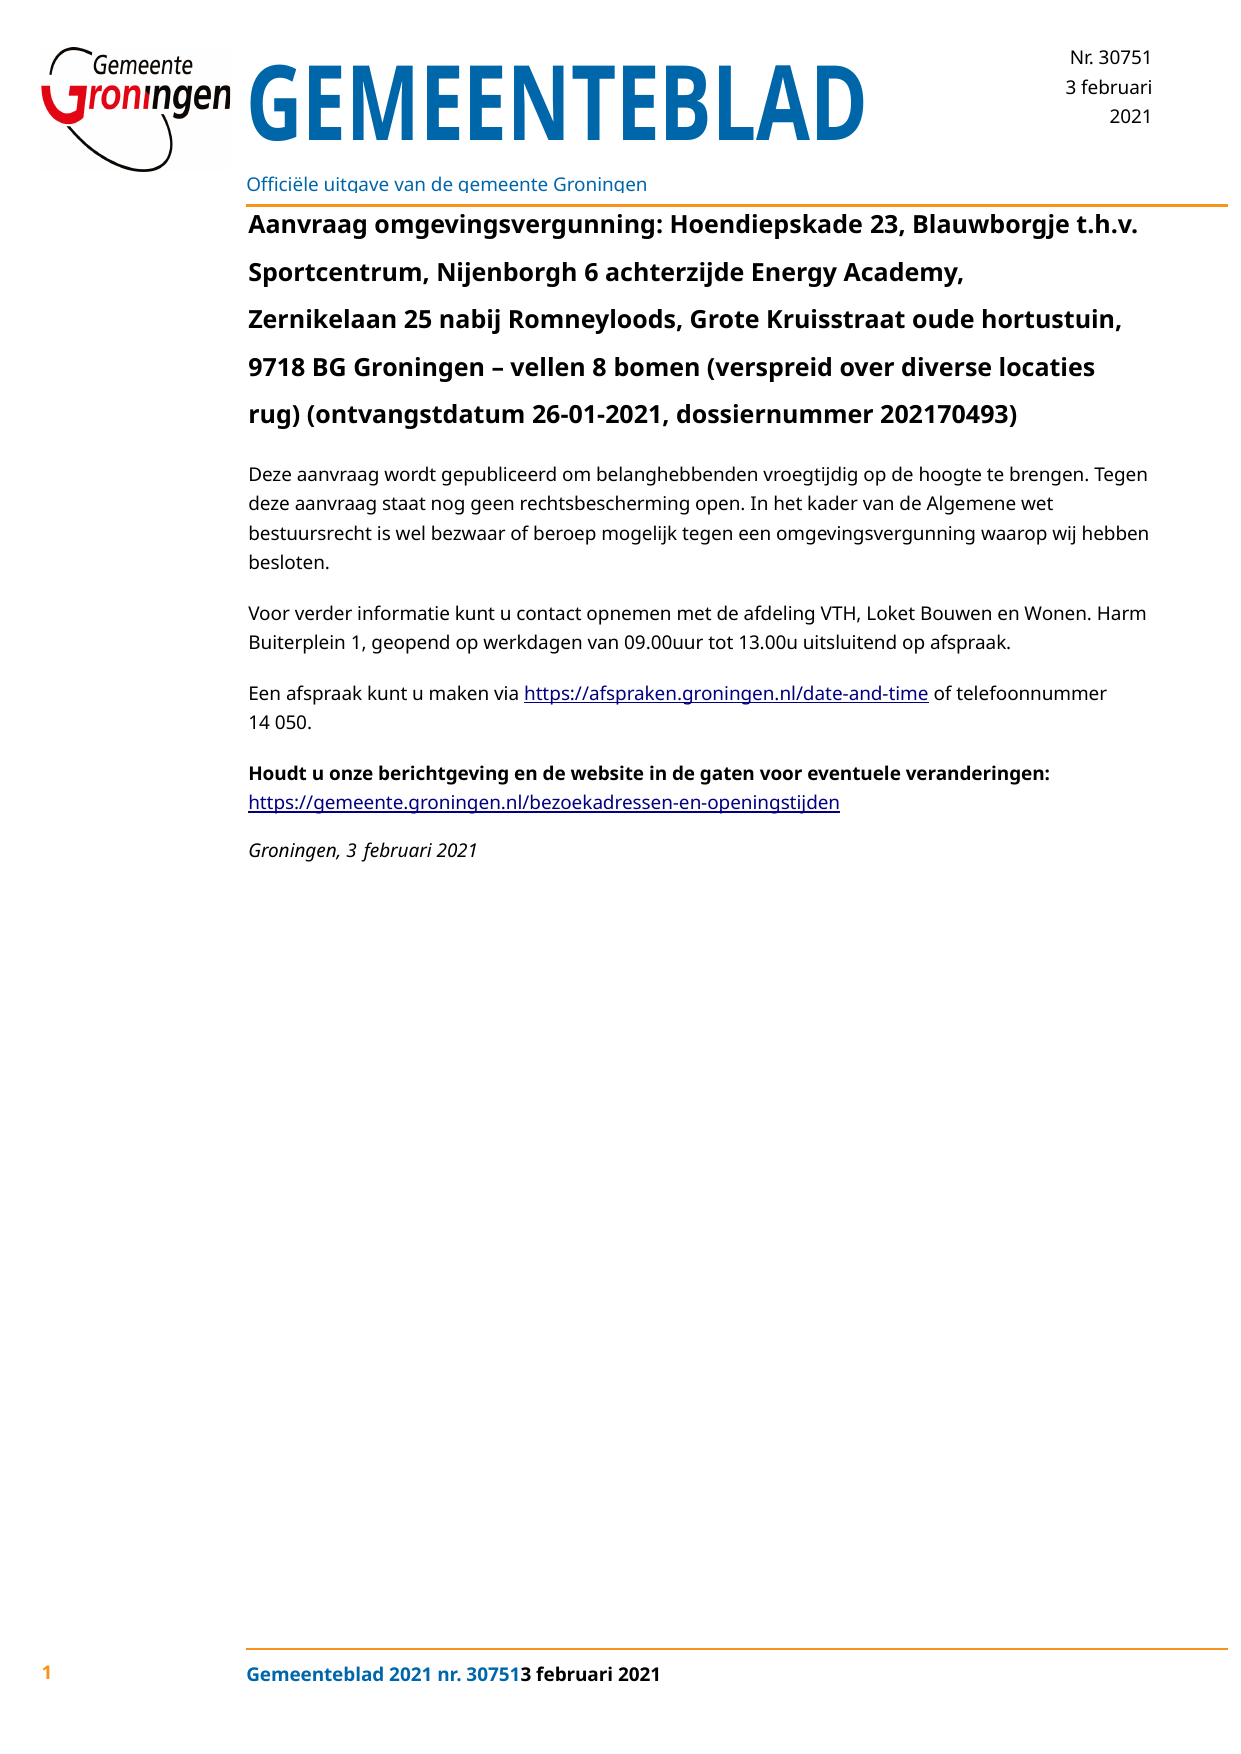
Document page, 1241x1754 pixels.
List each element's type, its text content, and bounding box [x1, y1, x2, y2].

text Een afspraak kunt u maken via https://afspraken.groningen.nl/date-and-time of telefoonnummer 14 050. [248, 680, 1152, 735]
picture [41, 47, 231, 172]
text Groningen, 3 februari 2021 [248, 837, 1152, 863]
text Deze aanvraag wordt gepubliceerd om belanghebbenden vroegtijdig op de hoogte te brengen. Tegen deze aanvraag staat nog geen rechtsbescherming open. In het kader van de Algemene wet bestuursrecht is wel bezwaar of beroep mogelijk tegen een omgevingsvergunning waarop wij hebben besloten. [248, 461, 1152, 575]
text Voor verder informatie kunt u contact opnemen met de afdeling VTH, Loket Bouwen en Wonen. Harm Buiterplein 1, geopend op werkdagen van 09.00uur tot 13.00u uitsluitend op afspraak. [248, 600, 1152, 655]
text Houdt u onze berichtgeving en de website in de gaten voor eventuele veranderingen: https://gemeente.groningen.nl/bezoekadressen-en-openingstijden [248, 760, 1152, 815]
text Aanvraag omgevingsvergunning: Hoendiepskade 23, Blauwborgje t.h.v. Sportcentrum, Nijenborgh 6 achterzijde Energy Academy, Zernikelaan 25 nabij Romneyloods, Grote Kruisstraat oude hortustuin, 9718 BG Groningen – vellen 8 bomen (verspreid over diverse locaties rug) (ontvangstdatum 26-01-2021, dossiernummer 202170493) [248, 207, 1152, 431]
